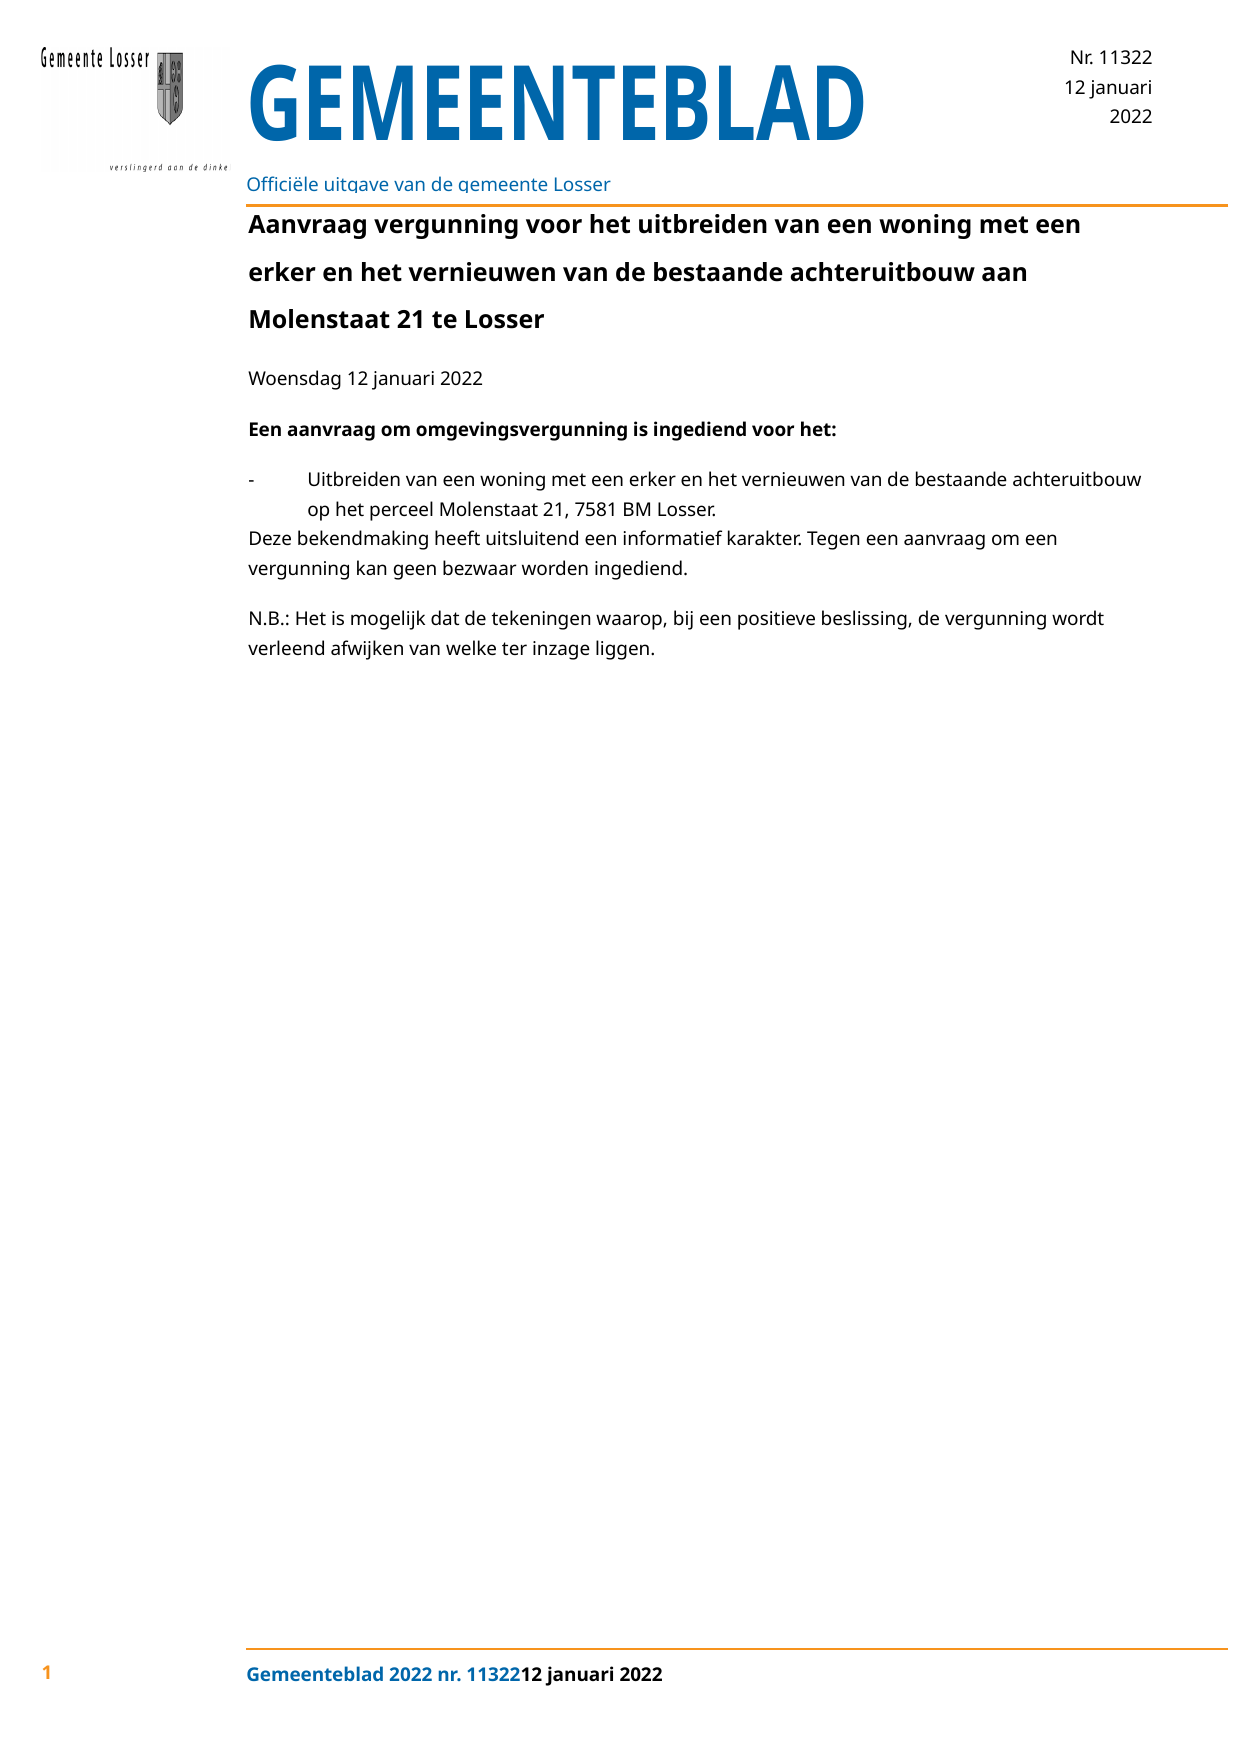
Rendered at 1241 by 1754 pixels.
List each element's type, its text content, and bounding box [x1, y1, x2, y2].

text Woensdag 12 januari 2022 [248, 366, 1152, 391]
text Aanvraag vergunning voor het uitbreiden van een woning met een erker en het vernieuwen van de bestaande achteruitbouw aan Molenstaat 21 te Losser [248, 207, 1152, 336]
list Uitbreiden van een woning met een erker en het vernieuwen van de bestaande achteruitbouw op het perceel Molenstaat 21, 7581 BM Losser. [248, 466, 1152, 522]
text N.B.: Het is mogelijk dat de tekeningen waarop, bij een positieve beslissing, de vergunning wordt verleend afwijken van welke ter inzage liggen. [248, 606, 1152, 661]
text Een aanvraag om omgevingsvergunning is ingediend voor het: [248, 416, 1152, 442]
picture [41, 47, 231, 172]
text Deze bekendmaking heeft uitsluitend een informatief karakter. Tegen een aanvraag om een vergunning kan geen bezwaar worden ingediend. [248, 526, 1152, 581]
